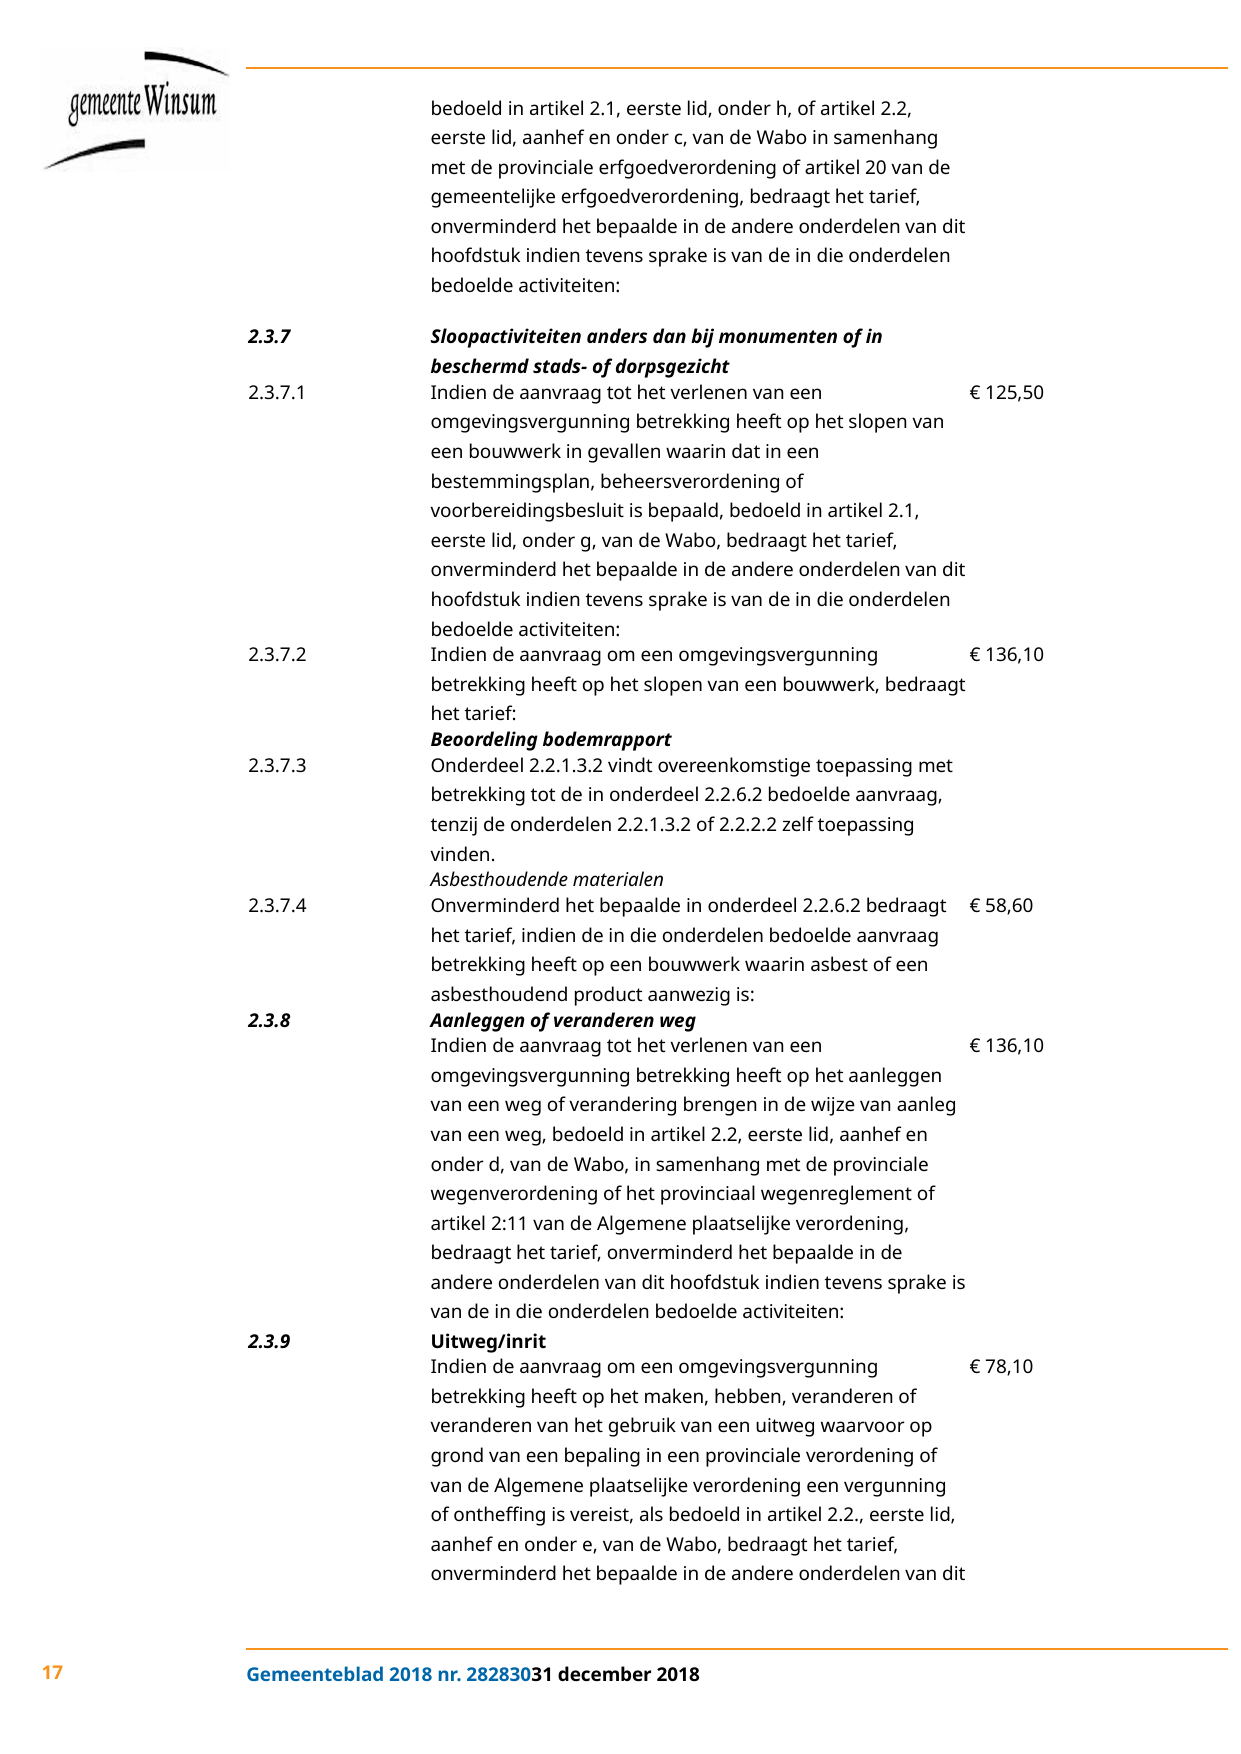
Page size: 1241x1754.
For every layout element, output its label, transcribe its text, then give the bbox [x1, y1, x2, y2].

table_cell [969, 95, 1152, 298]
table_cell Sloopactiviteiten anders dan bij monumenten of in beschermd stads- of dorpsgezicht [430, 324, 969, 379]
table_cell 2.3.7.4 [248, 892, 430, 1007]
table_cell [969, 1007, 1152, 1032]
table_cell bedoeld in artikel 2.1, eerste lid, onder h, of artikel 2.2, eerste lid, aanhef en onder c, van de Wabo in samenhang met de provinciale erfgoedverordening of artikel 20 van de gemeentelijke erfgoedverordening, bedraagt het tarief, onverminderd het bepaalde in de andere onderdelen van dit hoofdstuk indien tevens sprake is van de in die onderdelen bedoelde activiteiten: [430, 95, 969, 298]
table_cell Onverminderd het bepaalde in onderdeel 2.2.6.2 bedraagt het tarief, indien de in die onderdelen bedoelde aanvraag betrekking heeft op een bouwwerk waarin asbest of een asbesthoudend product aanwezig is: [430, 892, 969, 1007]
table_cell [248, 95, 430, 298]
table_cell Indien de aanvraag om een omgevingsvergunning betrekking heeft op het maken, hebben, veranderen of veranderen van het gebruik van een uitweg waarvoor op grond van een bepaling in een provinciale verordening of van de Algemene plaatselijke verordening een vergunning of ontheffing is vereist, als bedoeld in artikel 2.2., eerste lid, aanhef en onder e, van de Wabo, bedraagt het tarief, onverminderd het bepaalde in de andere onderdelen van dit [430, 1354, 969, 1586]
table_cell Beoordeling bodemrapport [430, 726, 969, 752]
table_cell [969, 752, 1152, 867]
table_cell Indien de aanvraag om een omgevingsvergunning betrekking heeft op het slopen van een bouwwerk, bedraagt het tarief: [430, 641, 969, 726]
table_cell 2.3.8 [248, 1007, 430, 1032]
table_cell Asbesthoudende materialen [430, 867, 969, 892]
table_cell € 136,10 [969, 641, 1152, 726]
table_cell Onderdeel 2.2.1.3.2 vindt overeenkomstige toepassing met betrekking tot de in onderdeel 2.2.6.2 bedoelde aanvraag, tenzij de onderdelen 2.2.1.3.2 of 2.2.2.2 zelf toepassing vinden. [430, 752, 969, 867]
table_cell [969, 726, 1152, 752]
table_cell Indien de aanvraag tot het verlenen van een omgevingsvergunning betrekking heeft op het slopen van een bouwwerk in gevallen waarin dat in een bestemmingsplan, beheersverordening of voorbereidingsbesluit is bepaald, bedoeld in artikel 2.1, eerste lid, onder g, van de Wabo, bedraagt het tarief, onverminderd het bepaalde in de andere onderdelen van dit hoofdstuk indien tevens sprake is van de in die onderdelen bedoelde activiteiten: [430, 379, 969, 641]
table_cell [430, 298, 969, 324]
table_header [969, 1328, 1152, 1353]
table_cell [969, 324, 1152, 379]
table_cell € 136,10 [969, 1033, 1152, 1324]
table_header 2.3.9 [248, 1328, 430, 1353]
table_cell € 125,50 [969, 379, 1152, 641]
table_cell 2.3.7.3 [248, 752, 430, 867]
table_cell [248, 298, 430, 324]
table_cell [969, 298, 1152, 324]
table_cell 2.3.7.1 [248, 379, 430, 641]
table_cell [248, 726, 430, 752]
table_cell 2.3.7.2 [248, 641, 430, 726]
table_cell [248, 1033, 430, 1324]
table_cell [248, 867, 430, 892]
table_cell [248, 1354, 430, 1586]
picture [41, 47, 231, 172]
table_cell Aanleggen of veranderen weg [430, 1007, 969, 1032]
table_cell 2.3.7 [248, 324, 430, 379]
table_header Uitweg/inrit [430, 1328, 969, 1353]
table_cell [969, 867, 1152, 892]
table_cell € 58,60 [969, 892, 1152, 1007]
table_cell € 78,10 [969, 1354, 1152, 1586]
table_cell Indien de aanvraag tot het verlenen van een omgevingsvergunning betrekking heeft op het aanleggen van een weg of verandering brengen in de wijze van aanleg van een weg, bedoeld in artikel 2.2, eerste lid, aanhef en onder d, van de Wabo, in samenhang met de provinciale wegenverordening of het provinciaal wegenreglement of artikel 2:11 van de Algemene plaatselijke verordening, bedraagt het tarief, onverminderd het bepaalde in de andere onderdelen van dit hoofdstuk indien tevens sprake is van de in die onderdelen bedoelde activiteiten: [430, 1033, 969, 1324]
